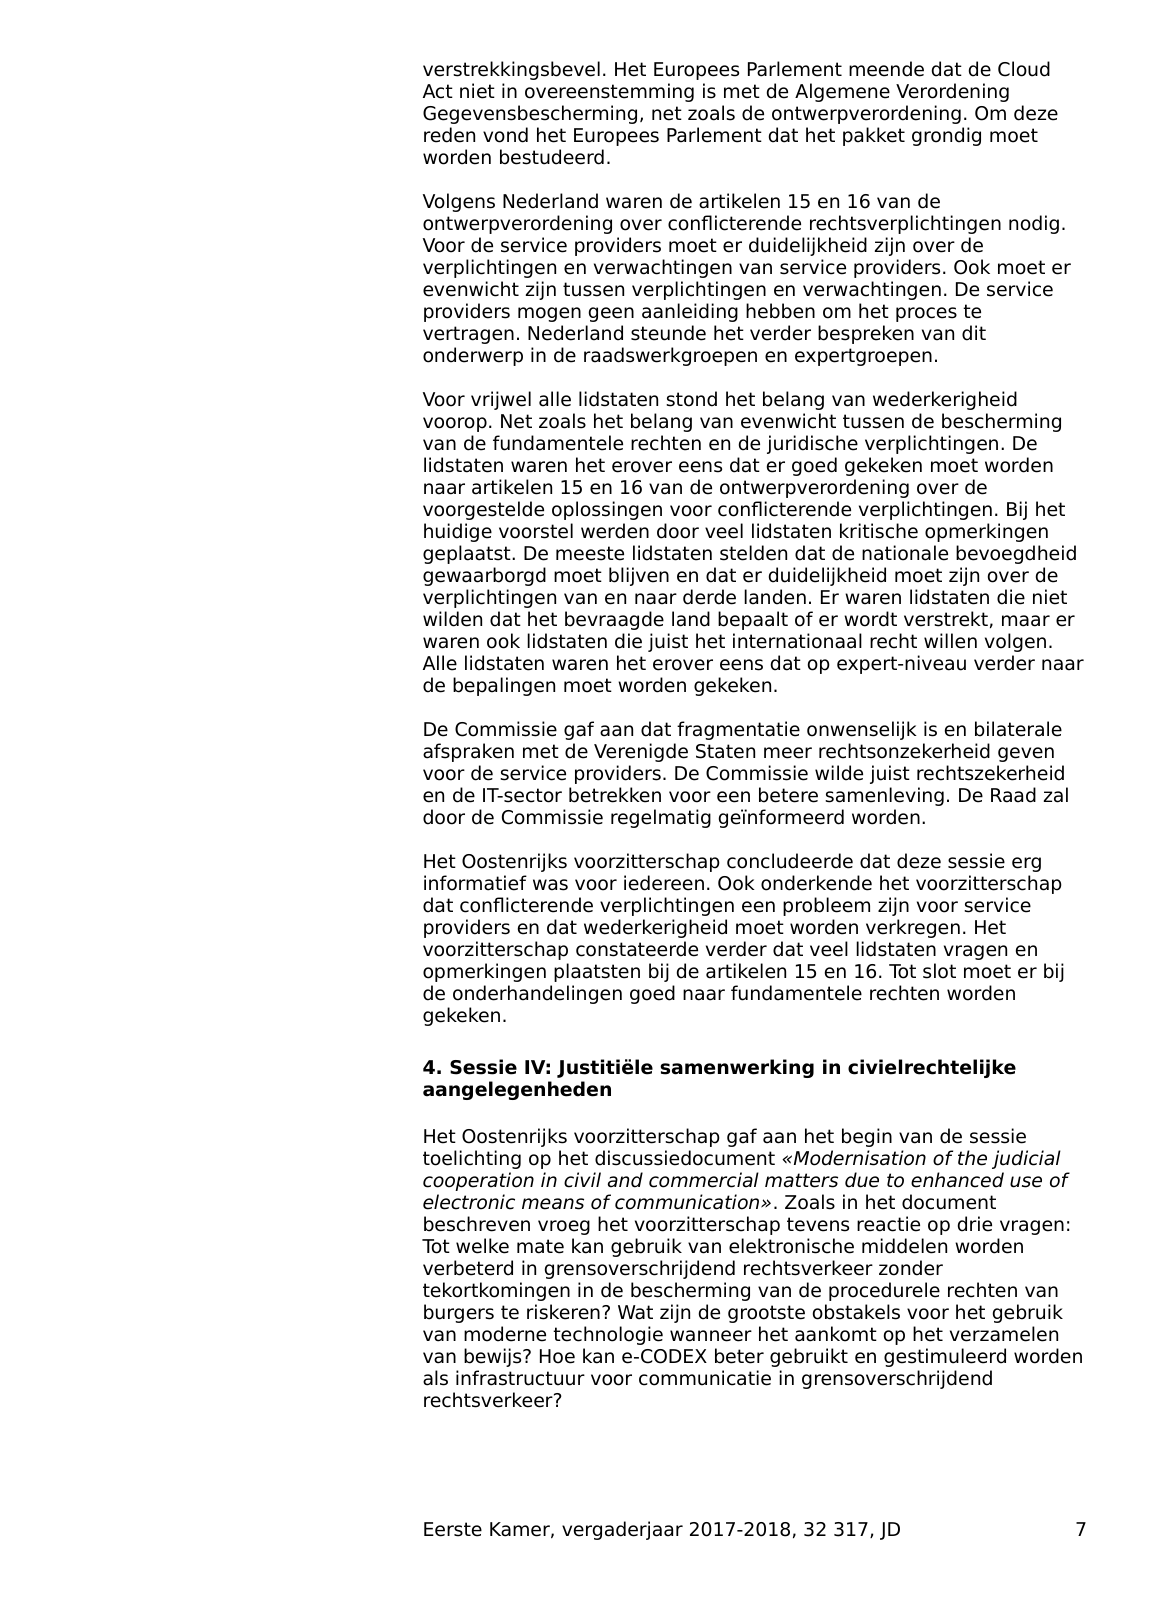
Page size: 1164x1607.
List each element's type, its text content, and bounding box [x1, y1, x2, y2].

text verstrekkingsbevel. Het Europees Parlement meende dat de Cloud Act niet in overeenstemming is met de Algemene Verordening Gegevensbescherming, net zoals de ontwerpverordening. Om deze reden vond het Europees Parlement dat het pakket grondig moet worden bestudeerd. [422, 59, 1087, 169]
text De Commissie gaf aan dat fragmentatie onwenselijk is en bilaterale afspraken met de Verenigde Staten meer rechtsonzekerheid geven voor de service providers. De Commissie wilde juist rechtszekerheid en de IT-sector betrekken voor een betere samenleving. De Raad zal door de Commissie regelmatig geïnformeerd worden. [422, 719, 1087, 829]
text Volgens Nederland waren de artikelen 15 en 16 van de ontwerpverordening over conflicterende rechtsverplichtingen nodig. Voor de service providers moet er duidelijkheid zijn over de verplichtingen en verwachtingen van service providers. Ook moet er evenwicht zijn tussen verplichtingen en verwachtingen. De service providers mogen geen aanleiding hebben om het proces te vertragen. Nederland steunde het verder bespreken van dit onderwerp in de raadswerkgroepen en expertgroepen. [422, 191, 1087, 367]
text Voor vrijwel alle lidstaten stond het belang van wederkerigheid voorop. Net zoals het belang van evenwicht tussen de bescherming van de fundamentele rechten en de juridische verplichtingen. De lidstaten waren het erover eens dat er goed gekeken moet worden naar artikelen 15 en 16 van de ontwerpverordening over de voorgestelde oplossingen voor conflicterende verplichtingen. Bij het huidige voorstel werden door veel lidstaten kritische opmerkingen geplaatst. De meeste lidstaten stelden dat de nationale bevoegdheid gewaarborgd moet blijven en dat er duidelijkheid moet zijn over de verplichtingen van en naar derde landen. Er waren lidstaten die niet wilden dat het bevraagde land bepaalt of er wordt verstrekt, maar er waren ook lidstaten die juist het internationaal recht willen volgen. Alle lidstaten waren het erover eens dat op expert-niveau verder naar de bepalingen moet worden gekeken. [422, 389, 1087, 697]
text Het Oostenrijks voorzitterschap gaf aan het begin van de sessie toelichting op het discussiedocument «Modernisation of the judicial cooperation in civil and commercial matters due to enhanced use of electronic means of communication». Zoals in het document beschreven vroeg het voorzitterschap tevens reactie op drie vragen: Tot welke mate kan gebruik van elektronische middelen worden verbeterd in grensoverschrijdend rechtsverkeer zonder tekortkomingen in de bescherming van de procedurele rechten van burgers te riskeren? Wat zijn de grootste obstakels voor het gebruik van moderne technologie wanneer het aankomt op het verzamelen van bewijs? Hoe kan e-CODEX beter gebruikt en gestimuleerd worden als infrastructuur voor communicatie in grensoverschrijdend rechtsverkeer? [422, 1126, 1087, 1412]
text Het Oostenrijks voorzitterschap concludeerde dat deze sessie erg informatief was voor iedereen. Ook onderkende het voorzitterschap dat conflicterende verplichtingen een probleem zijn voor service providers en dat wederkerigheid moet worden verkregen. Het voorzitterschap constateerde verder dat veel lidstaten vragen en opmerkingen plaatsten bij de artikelen 15 en 16. Tot slot moet er bij de onderhandelingen goed naar fundamentele rechten worden gekeken. [422, 851, 1087, 1027]
subtitle 4. Sessie IV: Justitiële samenwerking in civielrechtelijke aangelegenheden [422, 1057, 1087, 1101]
